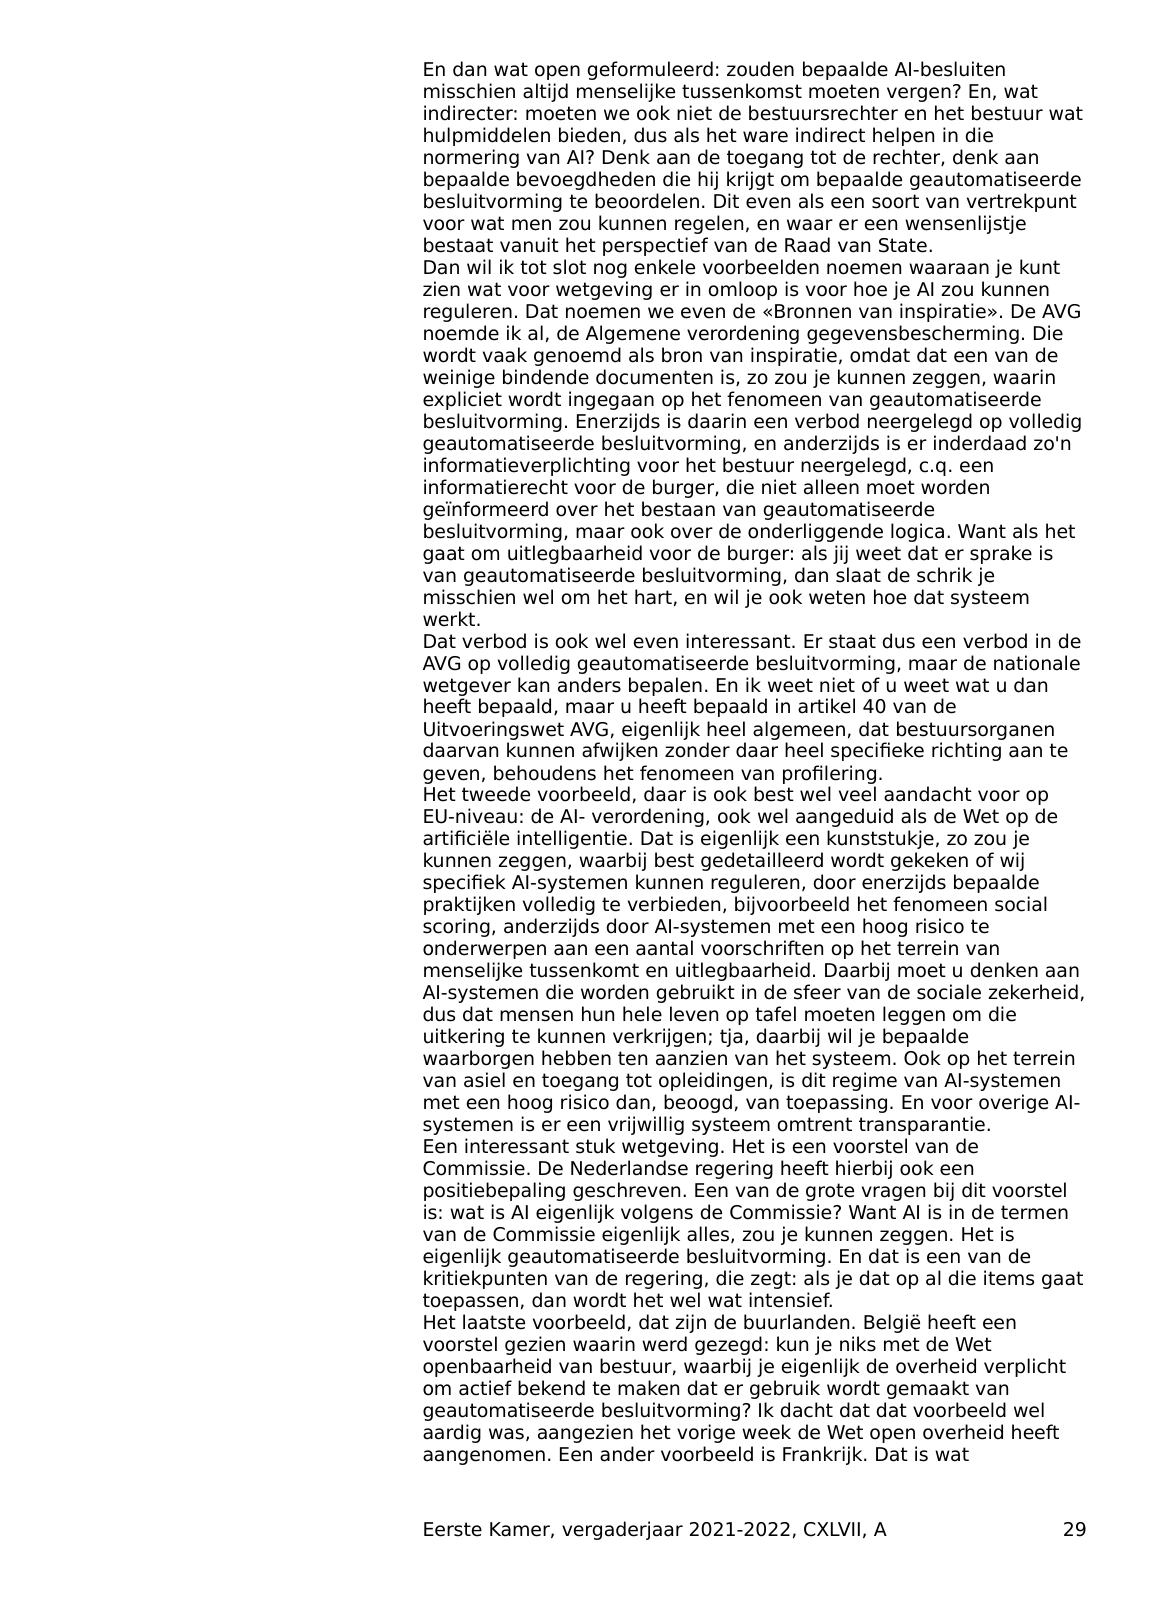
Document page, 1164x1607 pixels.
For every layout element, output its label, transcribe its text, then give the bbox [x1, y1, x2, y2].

text Een interessant stuk wetgeving. Het is een voorstel van de Commissie. De Nederlandse regering heeft hierbij ook een positiebepaling geschreven. Een van de grote vragen bij dit voorstel is: wat is AI eigenlijk volgens de Commissie? Want AI is in de termen van de Commissie eigenlijk alles, zou je kunnen zeggen. Het is eigenlijk geautomatiseerde besluitvorming. En dat is een van de kritiekpunten van de regering, die zegt: als je dat op al die items gaat toepassen, dan wordt het wel wat intensief. [422, 1136, 1087, 1312]
text Dat verbod is ook wel even interessant. Er staat dus een verbod in de AVG op volledig geautomatiseerde besluitvorming, maar de nationale wetgever kan anders bepalen. En ik weet niet of u weet wat u dan heeft bepaald, maar u heeft bepaald in artikel 40 van de Uitvoeringswet AVG, eigenlijk heel algemeen, dat bestuursorganen daarvan kunnen afwijken zonder daar heel specifieke richting aan te geven, behoudens het fenomeen van profilering. [422, 631, 1087, 784]
text En dan wat open geformuleerd: zouden bepaalde AI-besluiten misschien altijd menselijke tussenkomst moeten vergen? En, wat indirecter: moeten we ook niet de bestuursrechter en het bestuur wat hulpmiddelen bieden, dus als het ware indirect helpen in die normering van AI? Denk aan de toegang tot de rechter, denk aan bepaalde bevoegdheden die hij krijgt om bepaalde geautomatiseerde besluitvorming te beoordelen. Dit even als een soort van vertrekpunt voor wat men zou kunnen regelen, en waar er een wensenlijstje bestaat vanuit het perspectief van de Raad van State. [422, 59, 1087, 257]
text Het laatste voorbeeld, dat zijn de buurlanden. België heeft een voorstel gezien waarin werd gezegd: kun je niks met de Wet openbaarheid van bestuur, waarbij je eigenlijk de overheid verplicht om actief bekend te maken dat er gebruik wordt gemaakt van geautomatiseerde besluitvorming? Ik dacht dat dat voorbeeld wel aardig was, aangezien het vorige week de Wet open overheid heeft aangenomen. Een ander voorbeeld is Frankrijk. Dat is wat [422, 1312, 1087, 1466]
text Het tweede voorbeeld, daar is ook best wel veel aandacht voor op EU-niveau: de AI- verordening, ook wel aangeduid als de Wet op de artificiële intelligentie. Dat is eigenlijk een kunststukje, zo zou je kunnen zeggen, waarbij best gedetailleerd wordt gekeken of wij specifiek AI-systemen kunnen reguleren, door enerzijds bepaalde praktijken volledig te verbieden, bijvoorbeeld het fenomeen social scoring, anderzijds door AI-systemen met een hoog risico te onderwerpen aan een aantal voorschriften op het terrein van menselijke tussenkomt en uitlegbaarheid. Daarbij moet u denken aan AI-systemen die worden gebruikt in de sfeer van de sociale zekerheid, dus dat mensen hun hele leven op tafel moeten leggen om die uitkering te kunnen verkrijgen; tja, daarbij wil je bepaalde waarborgen hebben ten aanzien van het systeem. Ook op het terrein van asiel en toegang tot opleidingen, is dit regime van AI-systemen met een hoog risico dan, beoogd, van toepassing. En voor overige AI-systemen is er een vrijwillig systeem omtrent transparantie. [422, 784, 1087, 1136]
text Dan wil ik tot slot nog enkele voorbeelden noemen waaraan je kunt zien wat voor wetgeving er in omloop is voor hoe je AI zou kunnen reguleren. Dat noemen we even de «Bronnen van inspiratie». De AVG noemde ik al, de Algemene verordening gegevensbescherming. Die wordt vaak genoemd als bron van inspiratie, omdat dat een van de weinige bindende documenten is, zo zou je kunnen zeggen, waarin expliciet wordt ingegaan op het fenomeen van geautomatiseerde besluitvorming. Enerzijds is daarin een verbod neergelegd op volledig geautomatiseerde besluitvorming, en anderzijds is er inderdaad zo'n informatieverplichting voor het bestuur neergelegd, c.q. een informatierecht voor de burger, die niet alleen moet worden geïnformeerd over het bestaan van geautomatiseerde besluitvorming, maar ook over de onderliggende logica. Want als het gaat om uitlegbaarheid voor de burger: als jij weet dat er sprake is van geautomatiseerde besluitvorming, dan slaat de schrik je misschien wel om het hart, en wil je ook weten hoe dat systeem werkt. [422, 257, 1087, 631]
